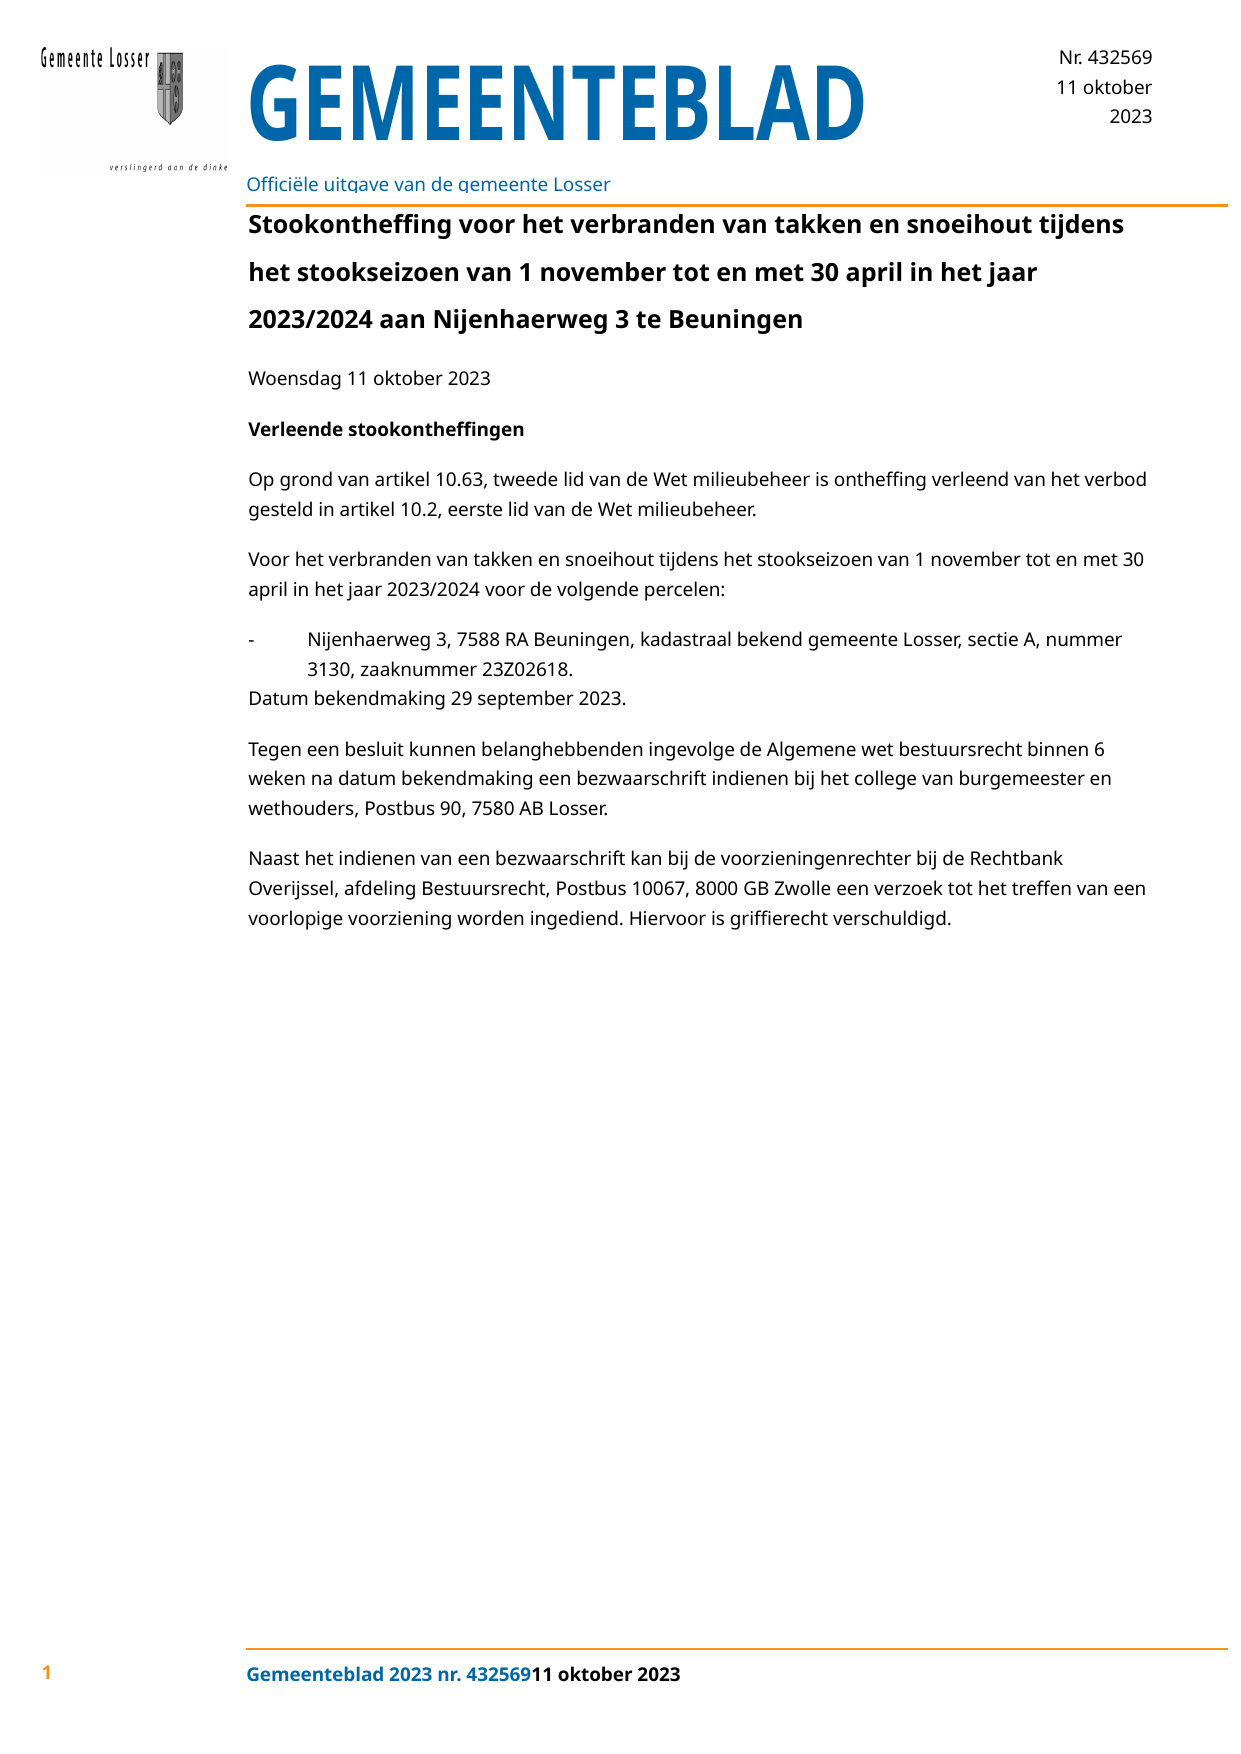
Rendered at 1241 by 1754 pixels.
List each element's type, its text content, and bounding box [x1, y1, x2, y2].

text Naast het indienen van een bezwaarschrift kan bij de voorzieningenrechter bij de Rechtbank Overijssel, afdeling Bestuursrecht, Postbus 10067, 8000 GB Zwolle een verzoek tot het treffen van een voorlopige voorziening worden ingediend. Hiervoor is griffierecht verschuldigd. [248, 846, 1152, 930]
text Voor het verbranden van takken en snoeihout tijdens het stookseizoen van 1 november tot en met 30 april in het jaar 2023/2024 voor de volgende percelen: [248, 546, 1152, 602]
text Op grond van artikel 10.63, tweede lid van de Wet milieubeheer is ontheffing verleend van het verbod gesteld in artikel 10.2, eerste lid van de Wet milieubeheer. [248, 466, 1152, 522]
text Woensdag 11 oktober 2023 [248, 366, 1152, 391]
picture [41, 47, 231, 172]
text Stookontheffing voor het verbranden van takken en snoeihout tijdens het stookseizoen van 1 november tot en met 30 april in het jaar 2023/2024 aan Nijenhaerweg 3 te Beuningen [248, 207, 1152, 336]
text Tegen een besluit kunnen belanghebbenden ingevolge de Algemene wet bestuursrecht binnen 6 weken na datum bekendmaking een bezwaarschrift indienen bij het college van burgemeester en wethouders, Postbus 90, 7580 AB Losser. [248, 736, 1152, 821]
text Datum bekendmaking 29 september 2023. [248, 686, 1152, 711]
list Nijenhaerweg 3, 7588 RA Beuningen, kadastraal bekend gemeente Losser, sectie A, nummer 3130, zaaknummer 23Z02618. [248, 626, 1152, 682]
text Verleende stookontheffingen [248, 416, 1152, 442]
